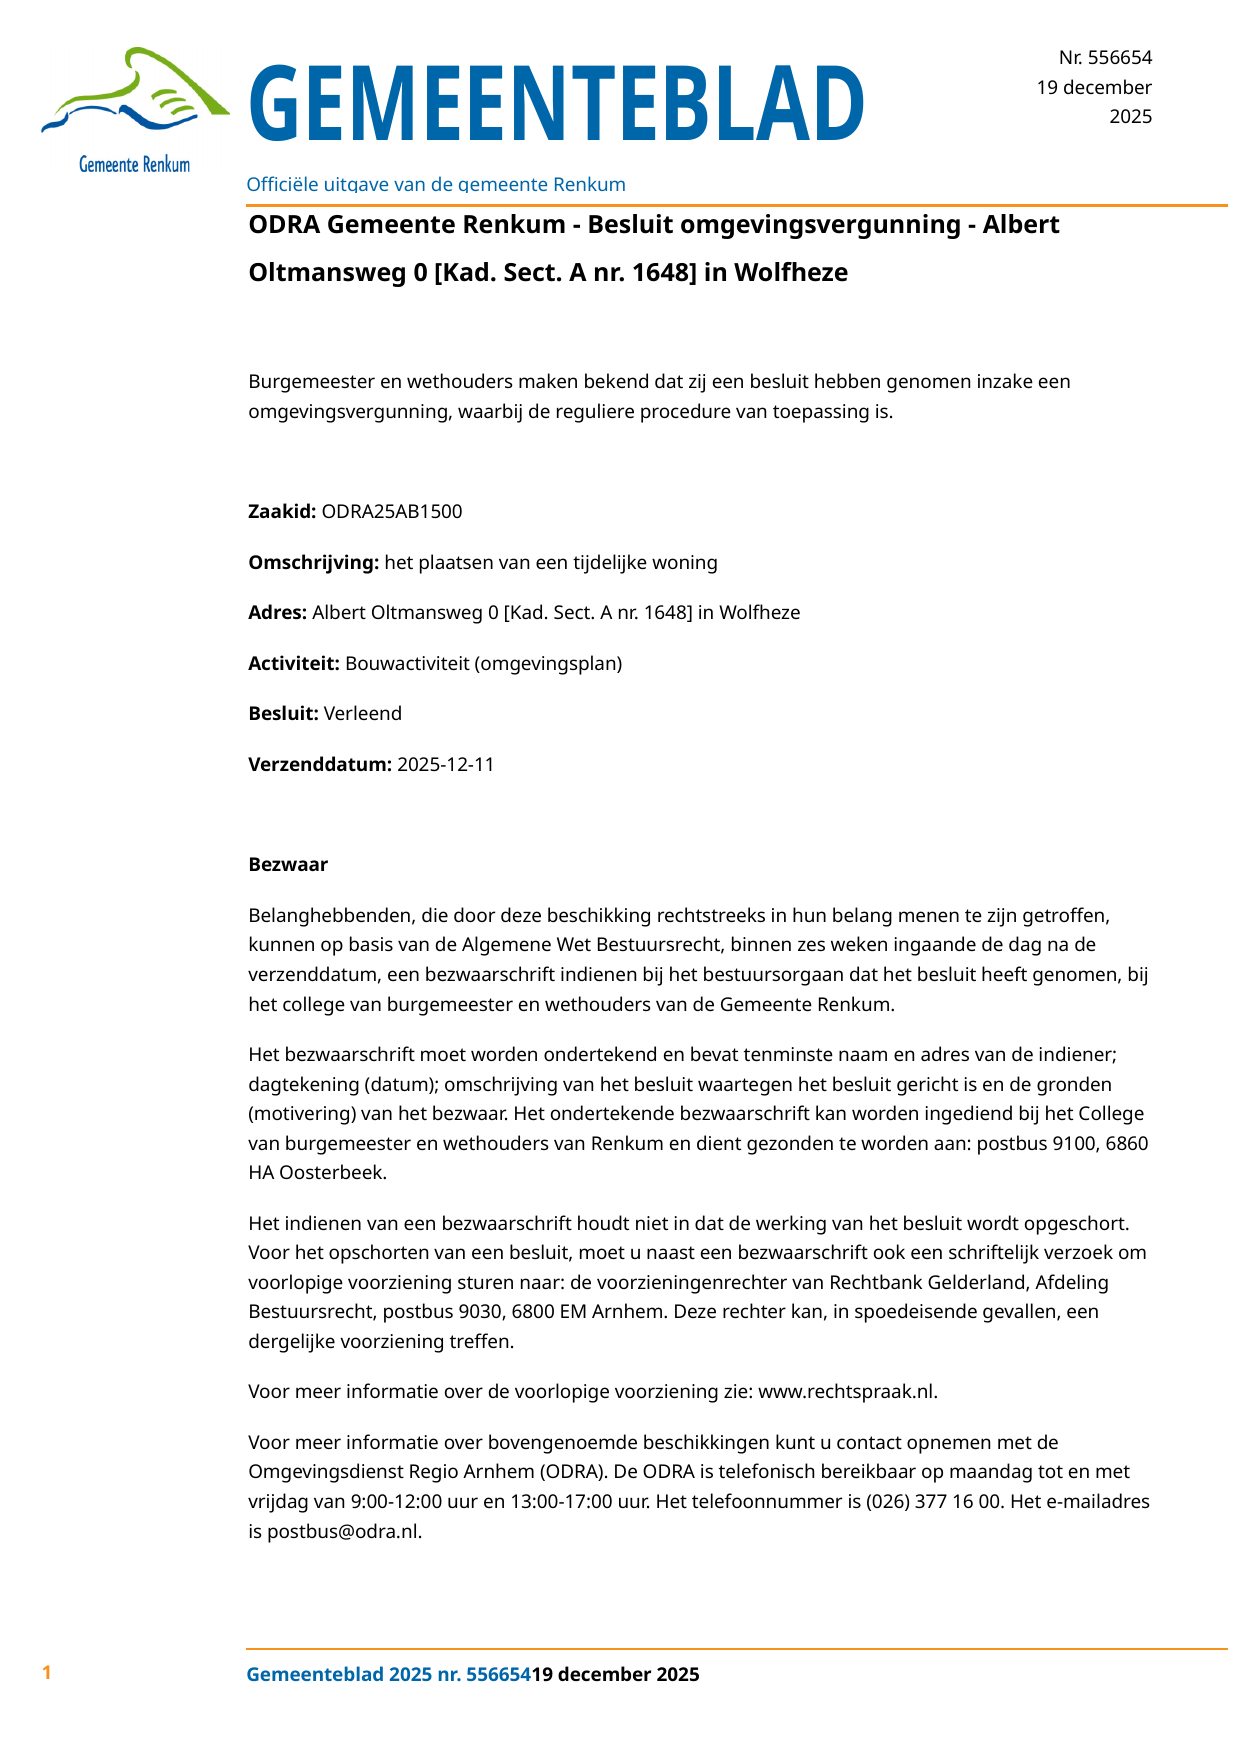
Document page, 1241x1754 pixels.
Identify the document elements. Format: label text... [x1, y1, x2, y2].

text Zaakid: ODRA25AB1500 [248, 499, 1152, 524]
text Voor meer informatie over de voorlopige voorziening zie: www.rechtspraak.nl. [248, 1379, 1152, 1404]
text Omschrijving: het plaatsen van een tijdelijke woning [248, 549, 1152, 575]
text Voor meer informatie over bovengenoemde beschikkingen kunt u contact opnemen met de Omgevingsdienst Regio Arnhem (ODRA). De ODRA is telefonisch bereikbaar op maandag tot en met vrijdag van 9:00-12:00 uur en 13:00-17:00 uur. Het telefoonnummer is (026) 377 16 00. Het e-mailadres is postbus@odra.nl. [248, 1429, 1152, 1544]
text Bezwaar [248, 852, 1152, 877]
text Activiteit: Bouwactiviteit (omgevingsplan) [248, 650, 1152, 676]
text Het bezwaarschrift moet worden ondertekend en bevat tenminste naam en adres van de indiener; dagtekening (datum); omschrijving van het besluit waartegen het besluit gericht is en de gronden (motivering) van het bezwaar. Het ondertekende bezwaarschrift kan worden ingediend bij het College van burgemeester en wethouders van Renkum en dient gezonden te worden aan: postbus 9100, 6860 HA Oosterbeek. [248, 1041, 1152, 1185]
text Belanghebbenden, die door deze beschikking rechtstreeks in hun belang menen te zijn getroffen, kunnen op basis van de Algemene Wet Bestuursrecht, binnen zes weken ingaande de dag na de verzenddatum, een bezwaarschrift indienen bij het bestuursorgaan dat het besluit heeft genomen, bij het college van burgemeester en wethouders van de Gemeente Renkum. [248, 902, 1152, 1017]
text Verzenddatum: 2025-12-11 [248, 751, 1152, 777]
text Het indienen van een bezwaarschrift houdt niet in dat de werking van het besluit wordt opgeschort. Voor het opschorten van een besluit, moet u naast een bezwaarschrift ook een schriftelijk verzoek om voorlopige voorziening sturen naar: de voorzieningenrechter van Rechtbank Gelderland, Afdeling Bestuursrecht, postbus 9030, 6800 EM Arnhem. Deze rechter kan, in spoedeisende gevallen, een dergelijke voorziening treffen. [248, 1210, 1152, 1354]
text Adres: Albert Oltmansweg 0 [Kad. Sect. A nr. 1648] in Wolfheze [248, 599, 1152, 625]
text Besluit: Verleend [248, 700, 1152, 726]
text ODRA Gemeente Renkum - Besluit omgevingsvergunning - Albert Oltmansweg 0 [Kad. Sect. A nr. 1648] in Wolfheze [248, 207, 1152, 288]
text Burgemeester en wethouders maken bekend dat zij een besluit hebben genomen inzake een omgevingsvergunning, waarbij de reguliere procedure van toepassing is. [248, 368, 1152, 424]
picture [41, 47, 231, 172]
